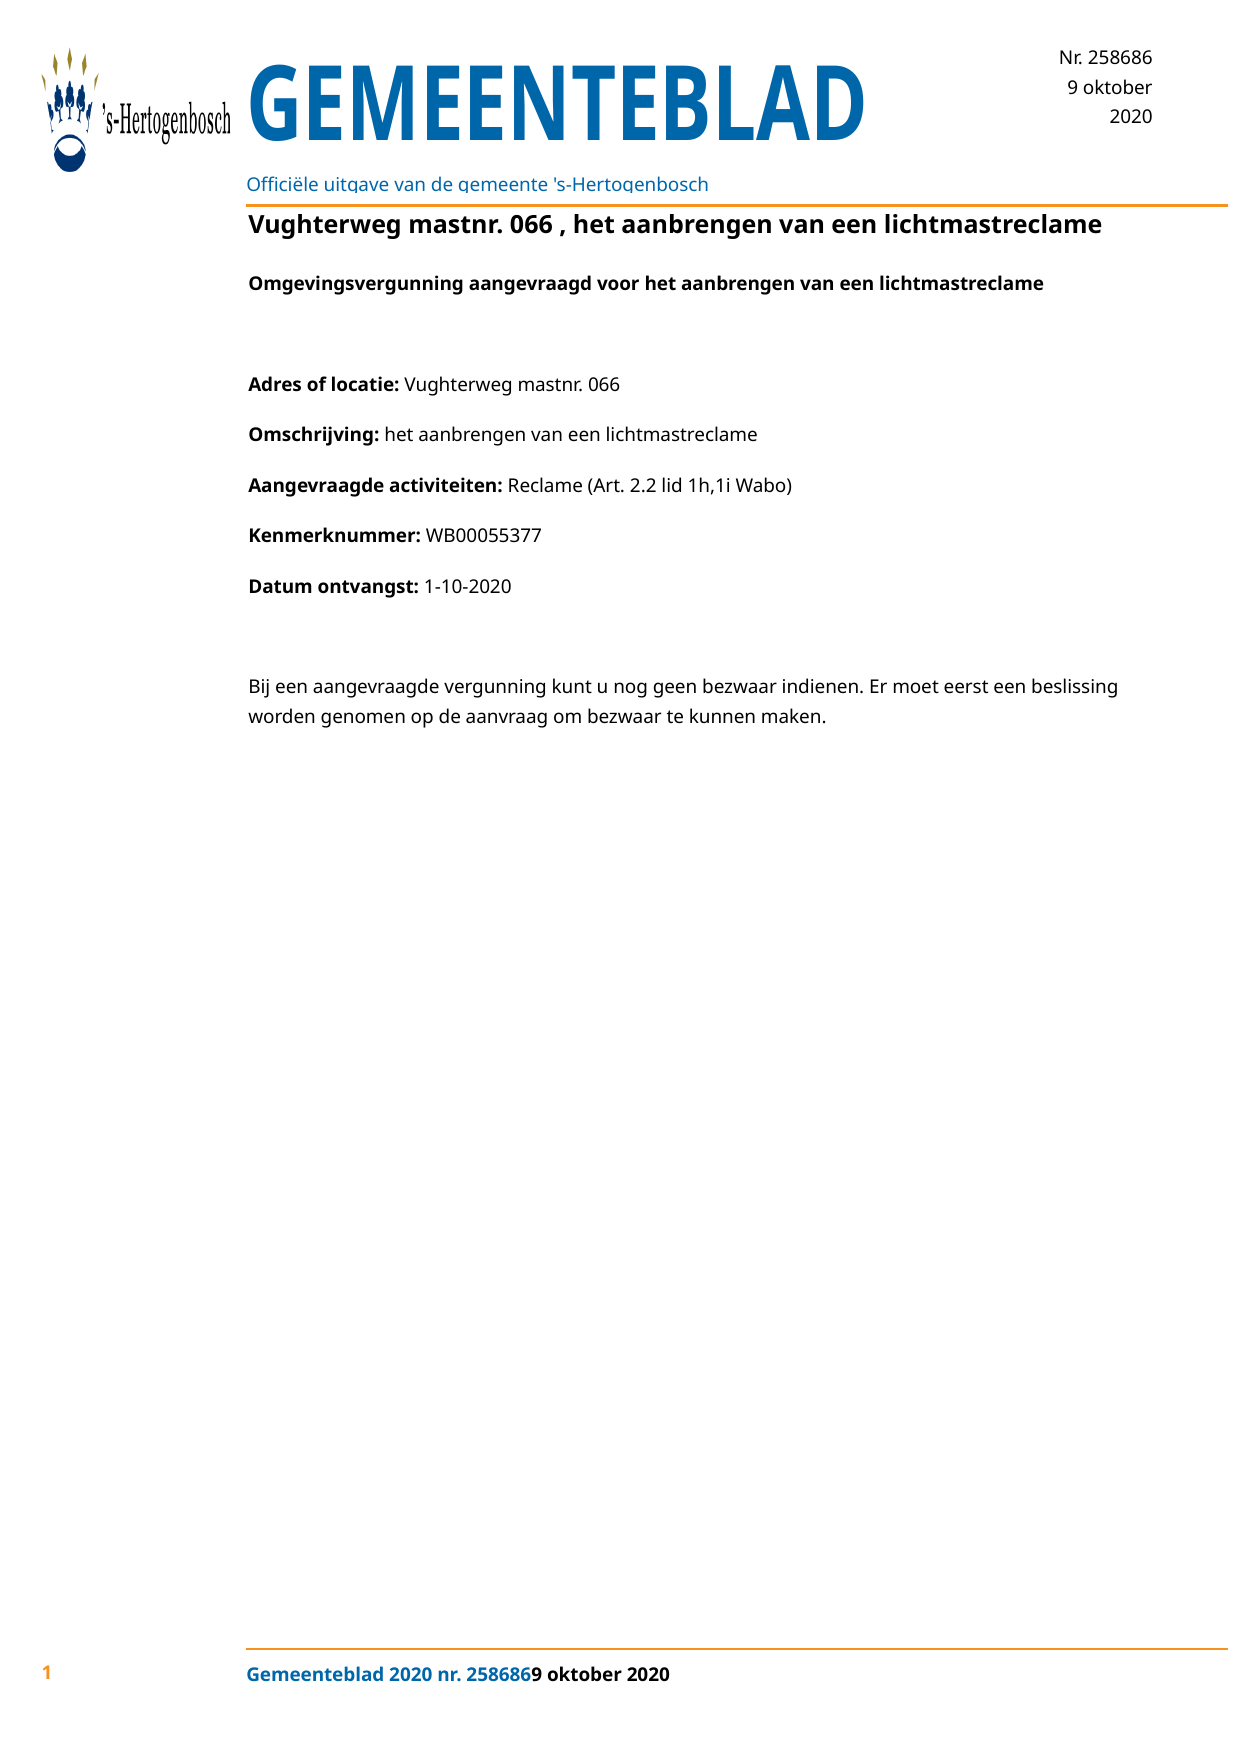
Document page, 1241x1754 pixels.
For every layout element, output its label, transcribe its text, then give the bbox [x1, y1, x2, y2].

picture [41, 47, 231, 172]
text Bij een aangevraagde vergunning kunt u nog geen bezwaar indienen. Er moet eerst een beslissing worden genomen op de aanvraag om bezwaar te kunnen maken. [248, 674, 1152, 729]
text Aangevraagde activiteiten: Reclame (Art. 2.2 lid 1h,1i Wabo) [248, 472, 1152, 498]
text Vughterweg mastnr. 066 , het aanbrengen van een lichtmastreclame [248, 207, 1152, 241]
text Adres of locatie: Vughterweg mastnr. 066 [248, 371, 1152, 397]
text Omschrijving: het aanbrengen van een lichtmastreclame [248, 422, 1152, 447]
text Kenmerknummer: WB00055377 [248, 522, 1152, 548]
text Datum ontvangst: 1-10-2020 [248, 573, 1152, 598]
text Omgevingsvergunning aangevraagd voor het aanbrengen van een lichtmastreclame [248, 270, 1152, 296]
